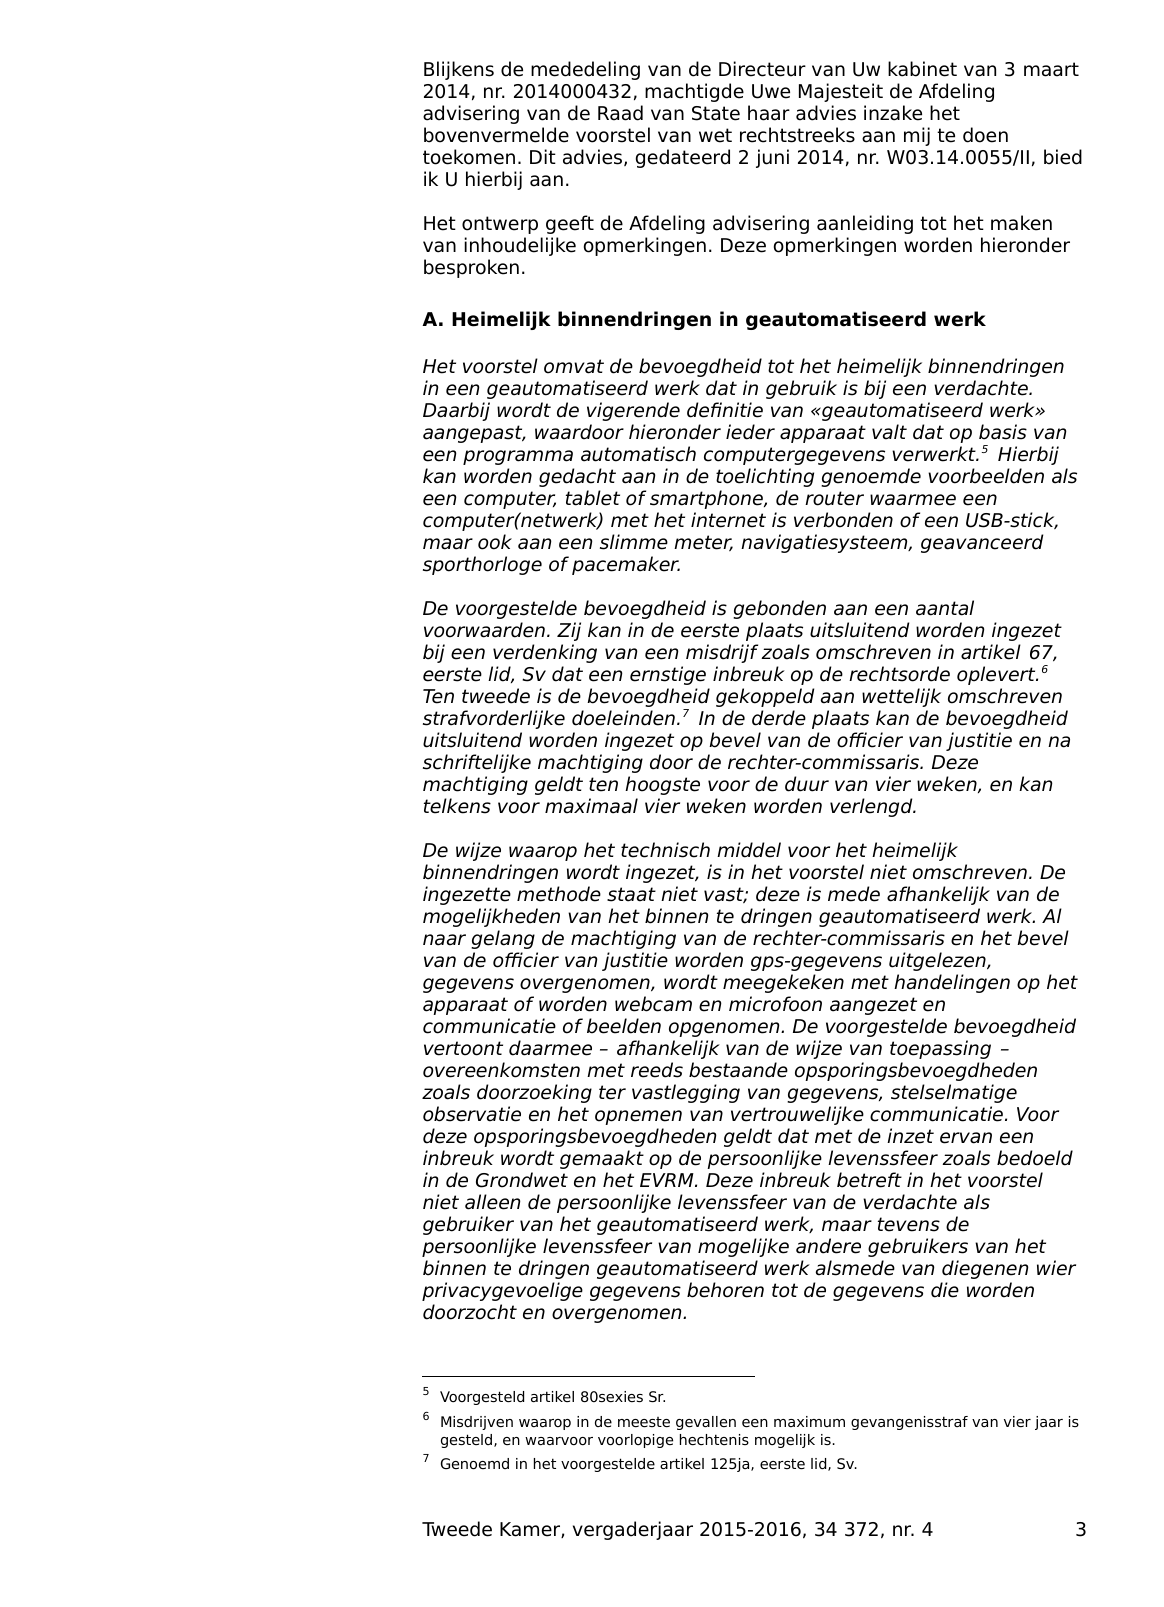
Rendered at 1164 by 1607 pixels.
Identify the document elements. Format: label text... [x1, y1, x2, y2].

text De wijze waarop het technisch middel voor het heimelijk binnendringen wordt ingezet, is in het voorstel niet omschreven. De ingezette methode staat niet vast; deze is mede afhankelijk van de mogelijkheden van het binnen te dringen geautomatiseerd werk. Al naar gelang de machtiging van de rechter-commissaris en het bevel van de officier van justitie worden gps-gegevens uitgelezen, gegevens overgenomen, wordt meegekeken met handelingen op het apparaat of worden webcam en microfoon aangezet en communicatie of beelden opgenomen. De voorgestelde bevoegdheid vertoont daarmee – afhankelijk van de wijze van toepassing – overeenkomsten met reeds bestaande opsporingsbevoegdheden zoals doorzoeking ter vastlegging van gegevens, stelselmatige observatie en het opnemen van vertrouwelijke communicatie. Voor deze opsporingsbevoegdheden geldt dat met de inzet ervan een inbreuk wordt gemaakt op de persoonlijke levenssfeer zoals bedoeld in de Grondwet en het EVRM. Deze inbreuk betreft in het voorstel niet alleen de persoonlijke levenssfeer van de verdachte als gebruiker van het geautomatiseerd werk, maar tevens de persoonlijke levenssfeer van mogelijke andere gebruikers van het binnen te dringen geautomatiseerd werk alsmede van diegenen wier privacygevoelige gegevens behoren tot de gegevens die worden doorzocht en overgenomen. [422, 840, 1087, 1323]
text Blijkens de mededeling van de Directeur van Uw kabinet van 3 maart 2014, nr. 2014000432, machtigde Uwe Majesteit de Afdeling advisering van de Raad van State haar advies inzake het bovenvermelde voorstel van wet rechtstreeks aan mij te doen toekomen. Dit advies, gedateerd 2 juni 2014, nr. W03.14.0055/II, bied ik U hierbij aan. [422, 59, 1087, 191]
text Misdrijven waarop in de meeste gevallen een maximum gevangenisstraf van vier jaar is gesteld, en waarvoor voorlopige hechtenis mogelijk is. [422, 1410, 1087, 1449]
text Voorgesteld artikel 80sexies Sr. [422, 1385, 1087, 1407]
text Het voorstel omvat de bevoegdheid tot het heimelijk binnendringen in een geautomatiseerd werk dat in gebruik is bij een verdachte. Daarbij wordt de vigerende definitie van «geautomatiseerd werk» aangepast, waardoor hieronder ieder apparaat valt dat op basis van een programma automatisch computergegevens verwerkt. Hierbij kan worden gedacht aan in de toelichting genoemde voorbeelden als een computer, tablet of smartphone, de router waarmee een computer(netwerk) met het internet is verbonden of een USB-stick, maar ook aan een slimme meter, navigatiesysteem, geavanceerd sporthorloge of pacemaker. [422, 356, 1087, 576]
text Genoemd in het voorgestelde artikel 125ja, eerste lid, Sv. [422, 1452, 1087, 1474]
text Het ontwerp geeft de Afdeling advisering aanleiding tot het maken van inhoudelijke opmerkingen. Deze opmerkingen worden hieronder besproken. [422, 213, 1087, 279]
text De voorgestelde bevoegdheid is gebonden aan een aantal voorwaarden. Zij kan in de eerste plaats uitsluitend worden ingezet bij een verdenking van een misdrijf zoals omschreven in artikel 67, eerste lid, Sv dat een ernstige inbreuk op de rechtsorde oplevert. Ten tweede is de bevoegdheid gekoppeld aan wettelijk omschreven strafvorderlijke doeleinden. In de derde plaats kan de bevoegdheid uitsluitend worden ingezet op bevel van de officier van justitie en na schriftelijke machtiging door de rechter-commissaris. Deze machtiging geldt ten hoogste voor de duur van vier weken, en kan telkens voor maximaal vier weken worden verlengd. [422, 598, 1087, 818]
subtitle A. Heimelijk binnendringen in geautomatiseerd werk [422, 309, 1087, 331]
